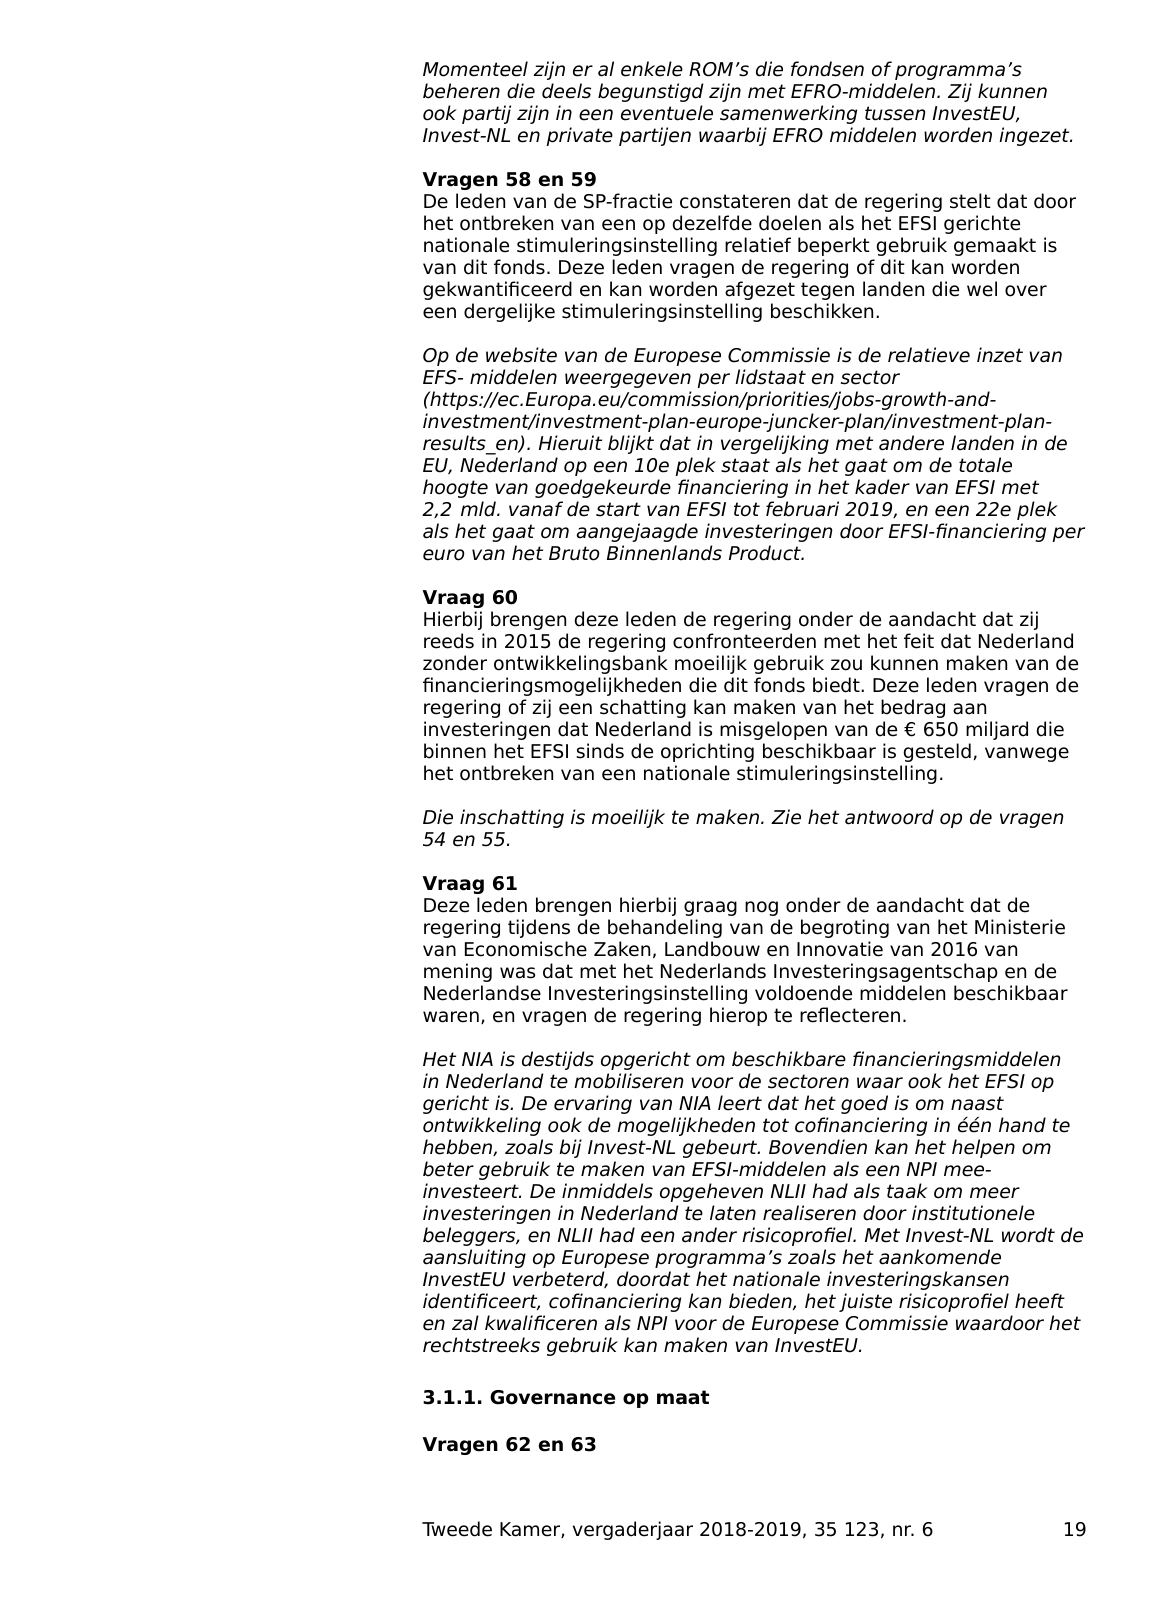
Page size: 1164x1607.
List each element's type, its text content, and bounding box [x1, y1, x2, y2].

text Momenteel zijn er al enkele ROM’s die fondsen of programma’s beheren die deels begunstigd zijn met EFRO-middelen. Zij kunnen ook partij zijn in een eventuele samenwerking tussen InvestEU, Invest-NL en private partijen waarbij EFRO middelen worden ingezet. [422, 59, 1087, 147]
text Vraag 61 [422, 873, 1087, 895]
text Vragen 58 en 59 [422, 169, 1087, 191]
text De leden van de SP-fractie constateren dat de regering stelt dat door het ontbreken van een op dezelfde doelen als het EFSI gerichte nationale stimuleringsinstelling relatief beperkt gebruik gemaakt is van dit fonds. Deze leden vragen de regering of dit kan worden gekwantificeerd en kan worden afgezet tegen landen die wel over een dergelijke stimuleringsinstelling beschikken. [422, 191, 1087, 323]
text Vraag 60 [422, 587, 1087, 609]
subtitle 3.1.1. Governance op maat [422, 1387, 1087, 1409]
text Het NIA is destijds opgericht om beschikbare financieringsmiddelen in Nederland te mobiliseren voor de sectoren waar ook het EFSI op gericht is. De ervaring van NIA leert dat het goed is om naast ontwikkeling ook de mogelijkheden tot cofinanciering in één hand te hebben, zoals bij Invest-NL gebeurt. Bovendien kan het helpen om beter gebruik te maken van EFSI-middelen als een NPI mee-investeert. De inmiddels opgeheven NLII had als taak om meer investeringen in Nederland te laten realiseren door institutionele beleggers, en NLII had een ander risicoprofiel. Met Invest-NL wordt de aansluiting op Europese programma’s zoals het aankomende InvestEU verbeterd, doordat het nationale investeringskansen identificeert, cofinanciering kan bieden, het juiste risicoprofiel heeft en zal kwalificeren als NPI voor de Europese Commissie waardoor het rechtstreeks gebruik kan maken van InvestEU. [422, 1049, 1087, 1357]
text Deze leden brengen hierbij graag nog onder de aandacht dat de regering tijdens de behandeling van de begroting van het Ministerie van Economische Zaken, Landbouw en Innovatie van 2016 van mening was dat met het Nederlands Investeringsagentschap en de Nederlandse Investeringsinstelling voldoende middelen beschikbaar waren, en vragen de regering hierop te reflecteren. [422, 895, 1087, 1027]
text Die inschatting is moeilijk te maken. Zie het antwoord op de vragen 54 en 55. [422, 807, 1087, 851]
text Vragen 62 en 63 [422, 1434, 1087, 1456]
text Hierbij brengen deze leden de regering onder de aandacht dat zij reeds in 2015 de regering confronteerden met het feit dat Nederland zonder ontwikkelingsbank moeilijk gebruik zou kunnen maken van de financieringsmogelijkheden die dit fonds biedt. Deze leden vragen de regering of zij een schatting kan maken van het bedrag aan investeringen dat Nederland is misgelopen van de € 650 miljard die binnen het EFSI sinds de oprichting beschikbaar is gesteld, vanwege het ontbreken van een nationale stimuleringsinstelling. [422, 609, 1087, 785]
text Op de website van de Europese Commissie is de relatieve inzet van EFS- middelen weergegeven per lidstaat en sector (https://ec.Europa.eu/commission/priorities/jobs-growth-and-investment/investment-plan-europe-juncker-plan/investment-plan-results_en). Hieruit blijkt dat in vergelijking met andere landen in de EU, Nederland op een 10e plek staat als het gaat om de totale hoogte van goedgekeurde financiering in het kader van EFSI met 2,2 mld. vanaf de start van EFSI tot februari 2019, en een 22e plek als het gaat om aangejaagde investeringen door EFSI-financiering per euro van het Bruto Binnenlands Product. [422, 345, 1087, 565]
